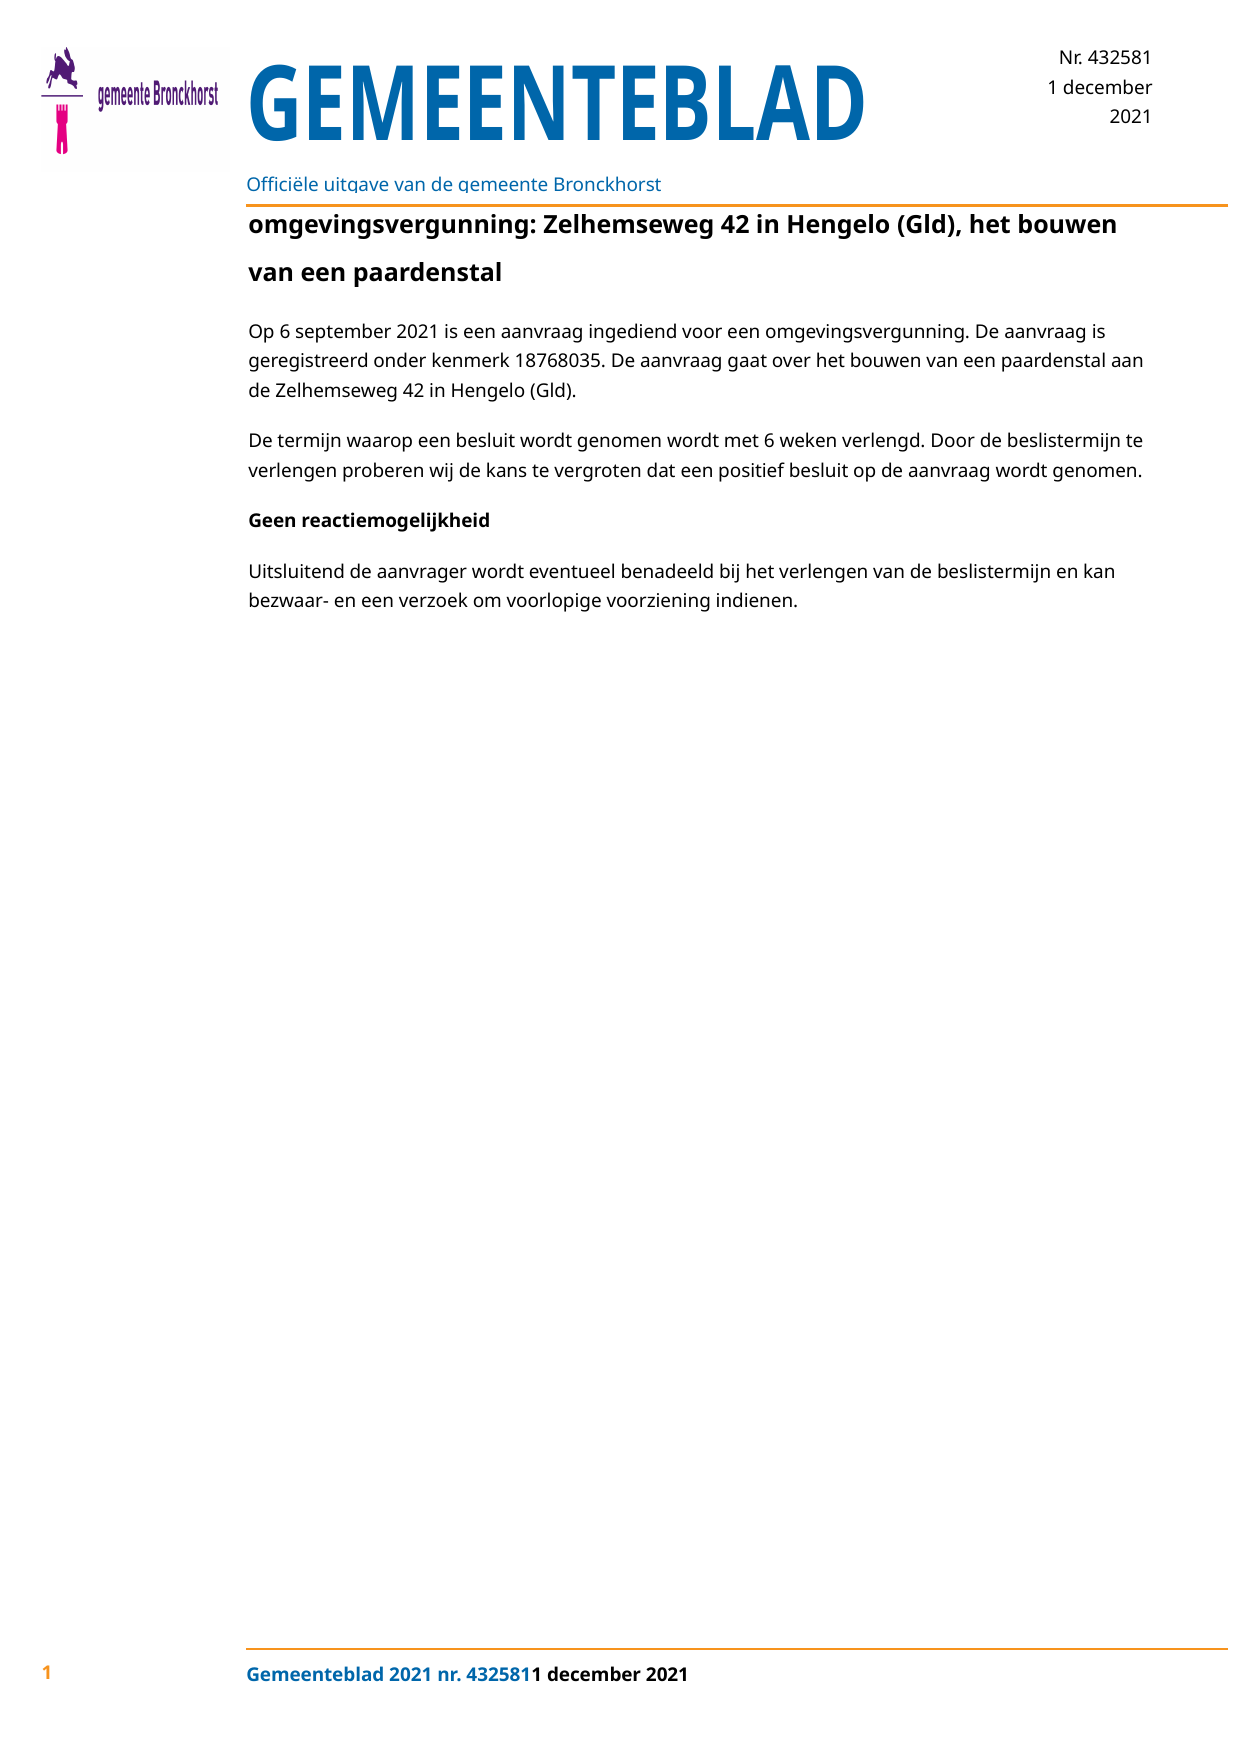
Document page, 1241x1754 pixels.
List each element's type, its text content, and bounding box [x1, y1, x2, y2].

text Op 6 september 2021 is een aanvraag ingediend voor een omgevingsvergunning. De aanvraag is geregistreerd onder kenmerk 18768035. De aanvraag gaat over het bouwen van een paardenstal aan de Zelhemseweg 42 in Hengelo (Gld). [248, 318, 1152, 403]
text Geen reactiemogelijkheid [248, 507, 1152, 533]
text De termijn waarop een besluit wordt genomen wordt met 6 weken verlengd. Door de beslistermijn te verlengen proberen wij de kans te vergroten dat een positief besluit op de aanvraag wordt genomen. [248, 427, 1152, 483]
picture [41, 47, 231, 172]
text omgevingsvergunning: Zelhemseweg 42 in Hengelo (Gld), het bouwen van een paardenstal [248, 207, 1152, 288]
text Uitsluitend de aanvrager wordt eventueel benadeeld bij het verlengen van de beslistermijn en kan bezwaar- en een verzoek om voorlopige voorziening indienen. [248, 558, 1152, 613]
